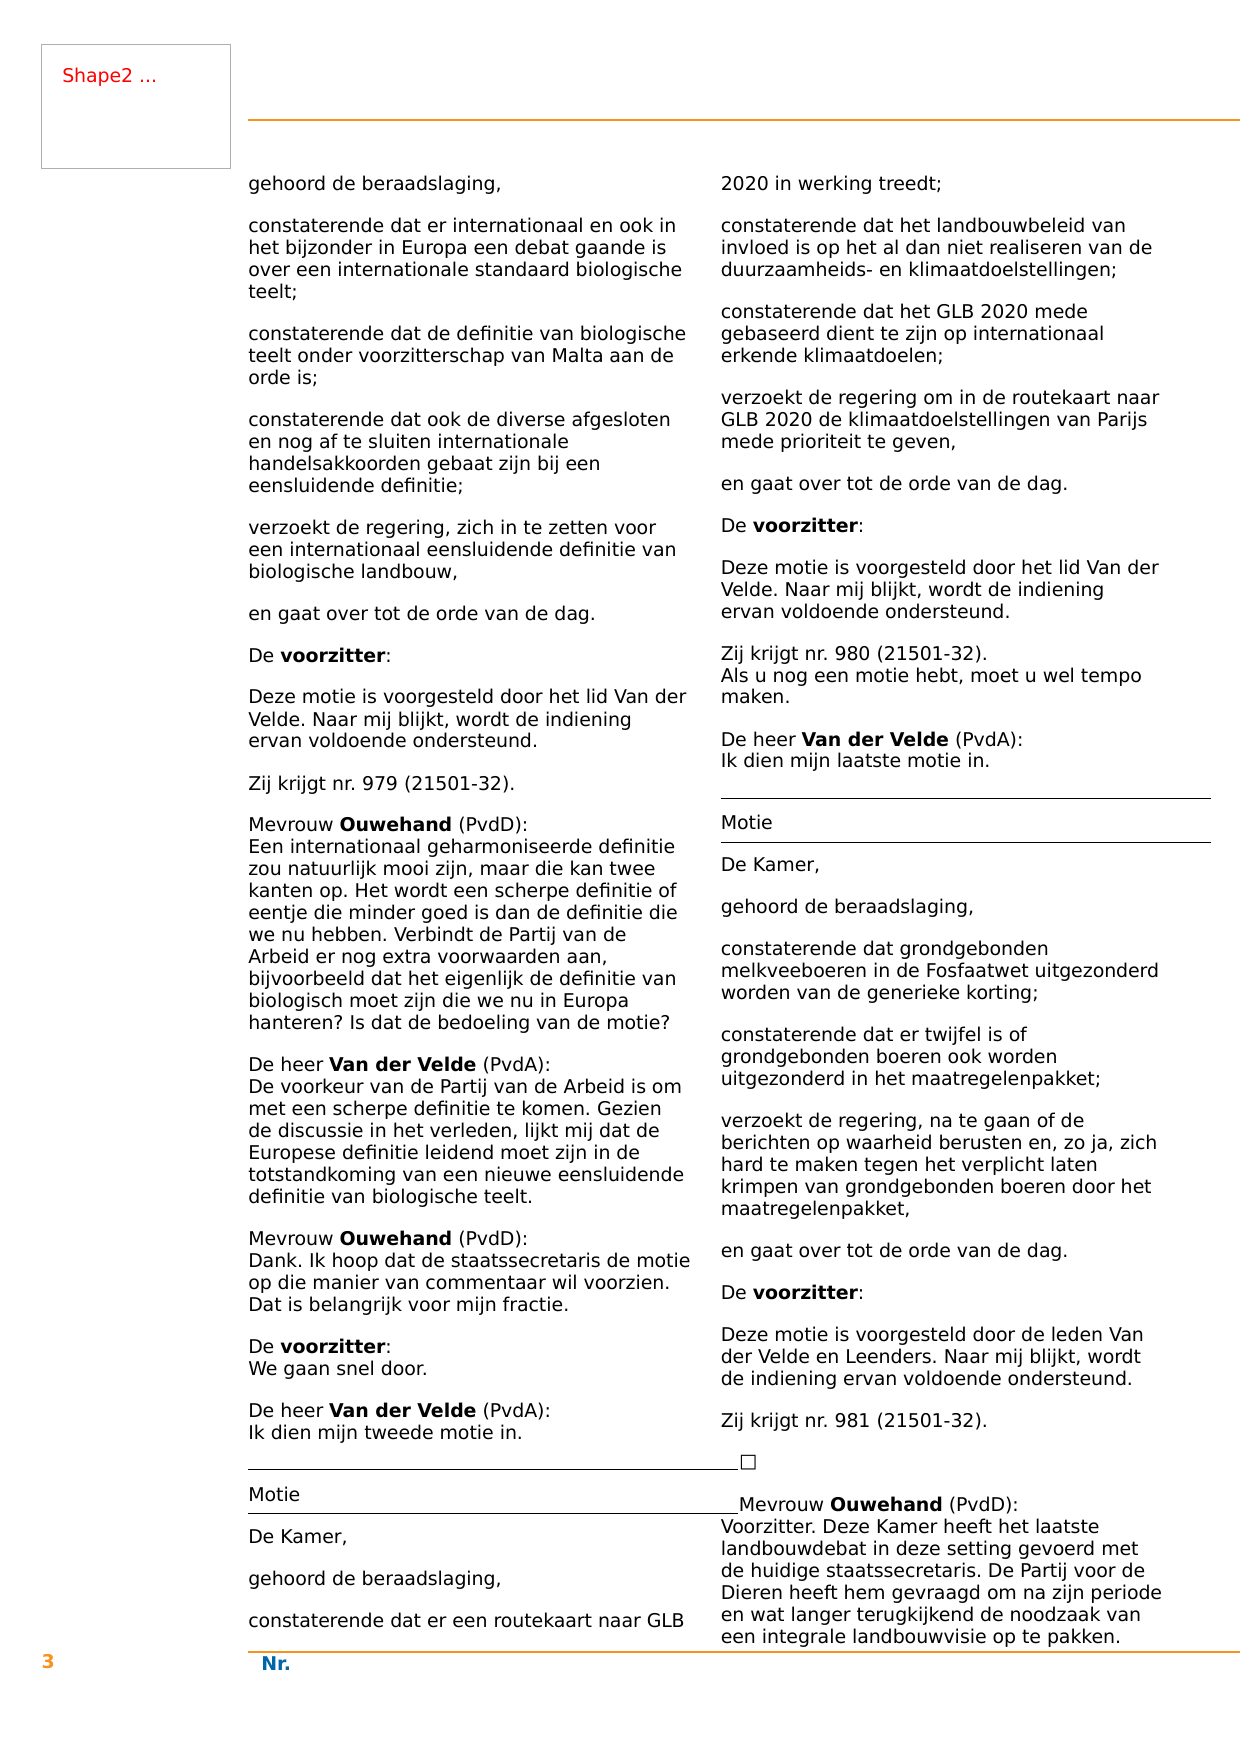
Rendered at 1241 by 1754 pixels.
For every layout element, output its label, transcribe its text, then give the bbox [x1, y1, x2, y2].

text constaterende dat er twijfel is of grondgebonden boeren ook worden uitgezonderd in het maatregelenpakket; [721, 1024, 1163, 1090]
text verzoekt de regering, zich in te zetten voor een internationaal eensluidende definitie van biologische landbouw, [248, 517, 691, 582]
text Voorzitter. Deze Kamer heeft het laatste landbouwdebat in deze setting gevoerd met de huidige staatssecretaris. De Partij voor de Dieren heeft hem gevraagd om na zijn periode en wat langer terugkijkend de noodzaak van een integrale landbouwvisie op te pakken. [721, 1516, 1163, 1648]
text ⬜ [721, 1452, 1163, 1474]
text We gaan snel door. [248, 1358, 691, 1380]
text en gaat over tot de orde van de dag. [721, 473, 1163, 494]
text constaterende dat grondgebonden melkveeboeren in de Fosfaatwet uitgezonderd worden van de generieke korting; [721, 938, 1163, 1004]
text constaterende dat het GLB 2020 mede gebaseerd dient te zijn op internationaal erkende klimaatdoelen; [721, 301, 1163, 367]
text constaterende dat de definitie van biologische teelt onder voorzitterschap van Malta aan de orde is; [248, 323, 691, 389]
text Als u nog een motie hebt, moet u wel tempo maken. [721, 664, 1163, 708]
text en gaat over tot de orde van de dag. [721, 1240, 1163, 1262]
text Deze motie is voorgesteld door het lid Van der Velde. Naar mij blijkt, wordt de indiening ervan voldoende ondersteund. [248, 686, 691, 752]
text Zij krijgt nr. 979 (21501-32). [248, 772, 691, 794]
text gehoord de beraadslaging, [248, 1568, 691, 1590]
text Dank. Ik hoop dat de staatssecretaris de motie op die manier van commentaar wil voorzien. Dat is belangrijk voor mijn fractie. [248, 1250, 691, 1316]
text De heer Van der Velde (PvdA): [248, 1054, 691, 1076]
text De voorkeur van de Partij van de Arbeid is om met een scherpe definitie te komen. Gezien de discussie in het verleden, lijkt mij dat de Europese definitie leidend moet zijn in de totstandkoming van een nieuwe eensluidende definitie van biologische teelt. [248, 1076, 691, 1208]
text Mevrouw Ouwehand (PvdD): [721, 1494, 1163, 1516]
text Mevrouw Ouwehand (PvdD): [248, 814, 691, 836]
text Ik dien mijn laatste motie in. [721, 750, 1163, 772]
text constaterende dat er een routekaart naar GLB [248, 1610, 691, 1632]
text Deze motie is voorgesteld door het lid Van der Velde. Naar mij blijkt, wordt de indiening ervan voldoende ondersteund. [721, 557, 1163, 622]
text De voorzitter: [721, 514, 1163, 537]
text Een internationaal geharmoniseerde definitie zou natuurlijk mooi zijn, maar die kan twee kanten op. Het wordt een scherpe definitie of eentje die minder goed is dan de definitie die we nu hebben. Verbindt de Partij van de Arbeid er nog extra voorwaarden aan, bijvoorbeeld dat het eigenlijk de definitie van biologisch moet zijn die we nu in Europa hanteren? Is dat de bedoeling van de motie? [248, 836, 691, 1034]
text verzoekt de regering om in de routekaart naar GLB 2020 de klimaatdoelstellingen van Parijs mede prioriteit te geven, [721, 387, 1163, 453]
text Motie [721, 812, 1163, 834]
text De Kamer, [721, 854, 1163, 876]
text en gaat over tot de orde van de dag. [248, 602, 691, 624]
text De voorzitter: [248, 644, 691, 666]
text De voorzitter: [721, 1282, 1163, 1304]
text gehoord de beraadslaging, [248, 173, 691, 195]
text constaterende dat het landbouwbeleid van invloed is op het al dan niet realiseren van de duurzaamheids- en klimaatdoelstellingen; [721, 215, 1163, 281]
text gehoord de beraadslaging, [721, 896, 1163, 918]
text De heer Van der Velde (PvdA): [248, 1400, 691, 1422]
text constaterende dat ook de diverse afgesloten en nog af te sluiten internationale handelsakkoorden gebaat zijn bij een eensluidende definitie; [248, 409, 691, 497]
text Deze motie is voorgesteld door de leden Van der Velde en Leenders. Naar mij blijkt, wordt de indiening ervan voldoende ondersteund. [721, 1324, 1163, 1390]
text verzoekt de regering, na te gaan of de berichten op waarheid berusten en, zo ja, zich hard te maken tegen het verplicht laten krimpen van grondgebonden boeren door het maatregelenpakket, [721, 1110, 1163, 1220]
text 2020 in werking treedt; [721, 173, 1163, 195]
text Mevrouw Ouwehand (PvdD): [248, 1228, 691, 1250]
text De voorzitter: [248, 1336, 691, 1358]
text Zij krijgt nr. 981 (21501-32). [721, 1410, 1163, 1432]
text Zij krijgt nr. 980 (21501-32). [721, 642, 1163, 664]
text Ik dien mijn tweede motie in. [248, 1422, 691, 1444]
text Motie [248, 1484, 691, 1506]
text De Kamer, [248, 1526, 691, 1548]
text De heer Van der Velde (PvdA): [721, 728, 1163, 750]
text constaterende dat er internationaal en ook in het bijzonder in Europa een debat gaande is over een internationale standaard biologische teelt; [248, 215, 691, 303]
